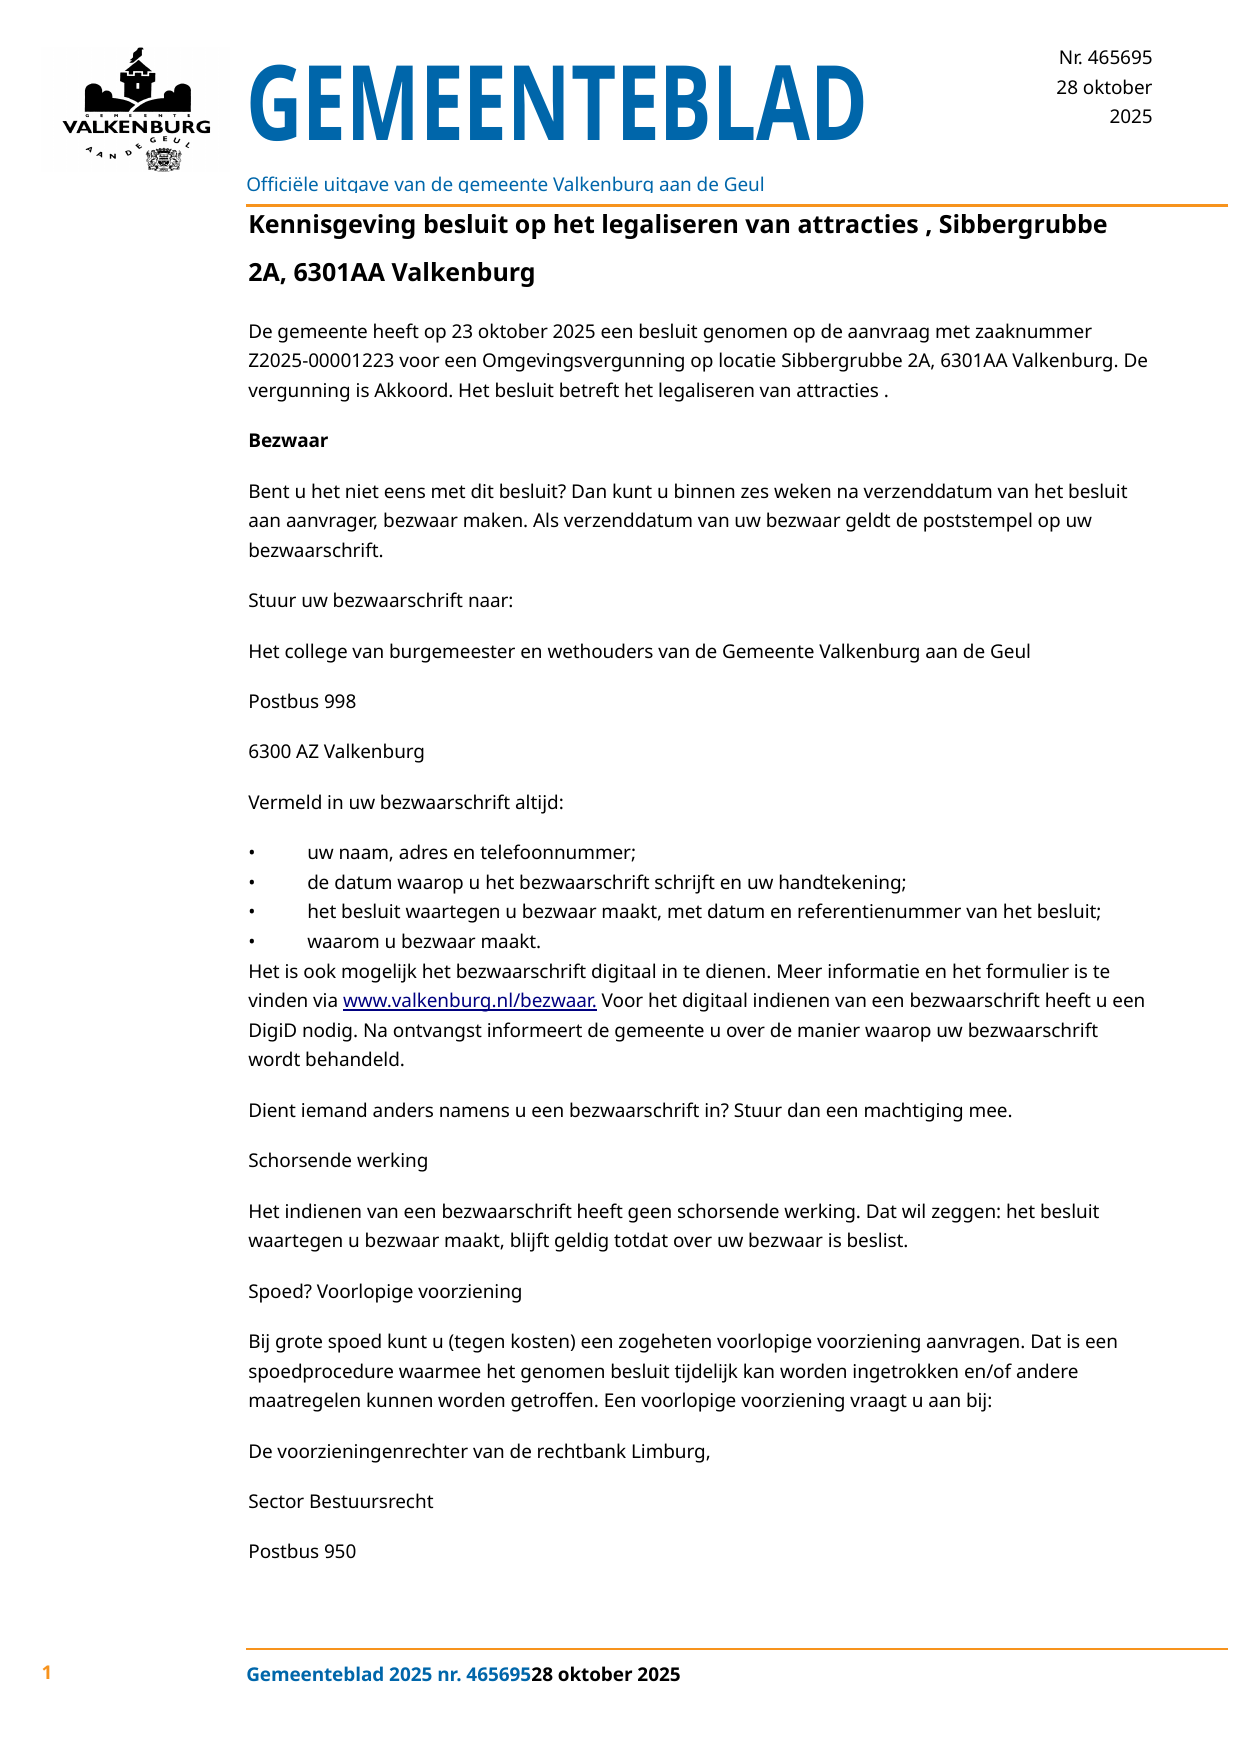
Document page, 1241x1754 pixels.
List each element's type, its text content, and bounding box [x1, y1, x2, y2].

text Vermeld in uw bezwaarschrift altijd: [248, 789, 1152, 815]
list de datum waarop u het bezwaarschrift schrijft en uw handtekening; [248, 869, 1152, 895]
text De gemeente heeft op 23 oktober 2025 een besluit genomen op de aanvraag met zaaknummer Z2025-00001223 voor een Omgevingsvergunning op locatie Sibbergrubbe 2A, 6301AA Valkenburg. De vergunning is Akkoord. Het besluit betreft het legaliseren van attracties . [248, 318, 1152, 403]
text Het is ook mogelijk het bezwaarschrift digitaal in te dienen. Meer informatie en het formulier is te vinden via www.valkenburg.nl/bezwaar. Voor het digitaal indienen van een bezwaarschrift heeft u een DigiD nodig. Na ontvangst informeert de gemeente u over de manier waarop uw bezwaarschrift wordt behandeld. [248, 958, 1152, 1072]
text 6300 AZ Valkenburg [248, 739, 1152, 764]
text Het college van burgemeester en wethouders van de Gemeente Valkenburg aan de Geul [248, 638, 1152, 664]
text De voorzieningenrechter van de rechtbank Limburg, [248, 1438, 1152, 1464]
text Postbus 998 [248, 688, 1152, 714]
list uw naam, adres en telefoonnummer; [248, 839, 1152, 865]
list waarom u bezwaar maakt. [248, 928, 1152, 954]
text Postbus 950 [248, 1539, 1152, 1564]
picture [41, 47, 231, 172]
text Schorsende werking [248, 1147, 1152, 1173]
text Bij grote spoed kunt u (tegen kosten) een zogeheten voorlopige voorziening aanvragen. Dat is een spoedprocedure waarmee het genomen besluit tijdelijk kan worden ingetrokken en/of andere maatregelen kunnen worden getroffen. Een voorlopige voorziening vraagt u aan bij: [248, 1328, 1152, 1413]
list het besluit waartegen u bezwaar maakt, met datum en referentienummer van het besluit; [248, 899, 1152, 924]
text Stuur uw bezwaarschrift naar: [248, 587, 1152, 613]
text Spoed? Voorlopige voorziening [248, 1278, 1152, 1304]
text Sector Bestuursrecht [248, 1488, 1152, 1514]
text Het indienen van een bezwaarschrift heeft geen schorsende werking. Dat wil zeggen: het besluit waartegen u bezwaar maakt, blijft geldig totdat over uw bezwaar is beslist. [248, 1198, 1152, 1253]
text Kennisgeving besluit op het legaliseren van attracties , Sibbergrubbe 2A, 6301AA Valkenburg [248, 207, 1152, 288]
text Dient iemand anders namens u een bezwaarschrift in? Stuur dan een machtiging mee. [248, 1097, 1152, 1123]
text Bezwaar [248, 427, 1152, 453]
text Bent u het niet eens met dit besluit? Dan kunt u binnen zes weken na verzenddatum van het besluit aan aanvrager, bezwaar maken. Als verzenddatum van uw bezwaar geldt de poststempel op uw bezwaarschrift. [248, 478, 1152, 563]
